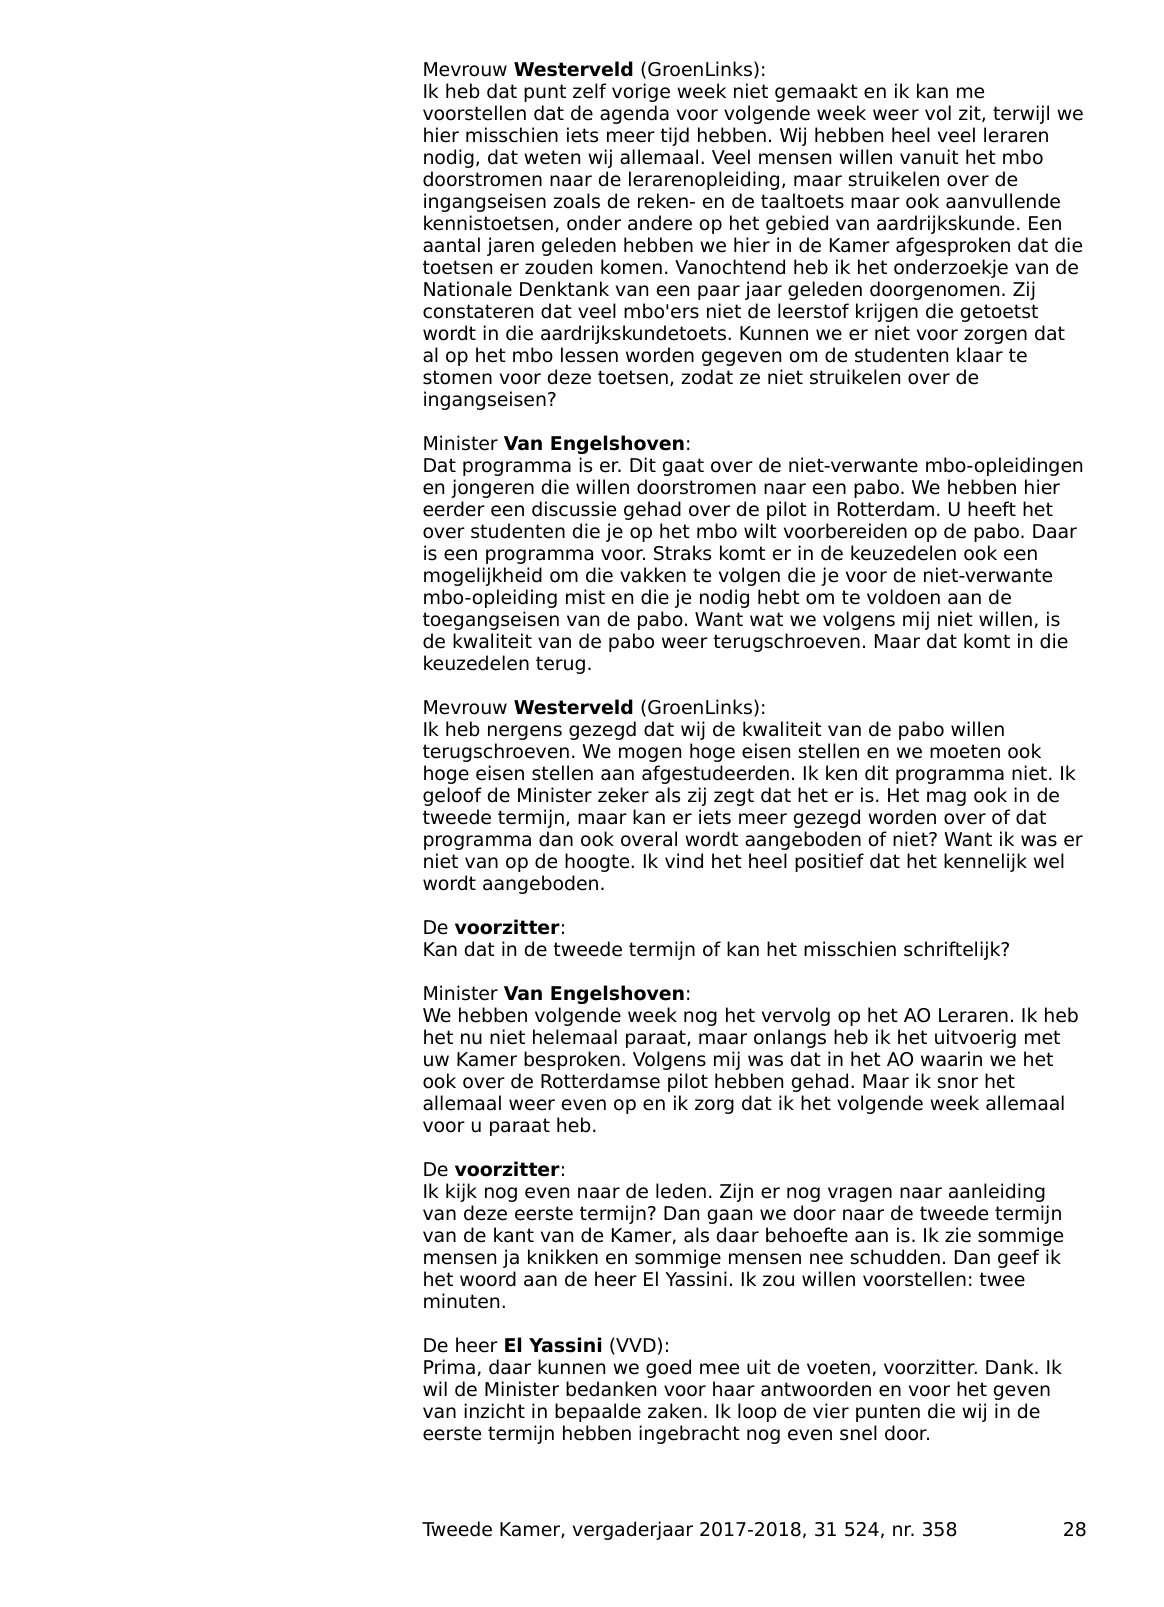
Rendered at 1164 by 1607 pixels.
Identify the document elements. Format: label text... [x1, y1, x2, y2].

text Minister Van Engelshoven: [422, 433, 1087, 455]
text De heer El Yassini (VVD): [422, 1335, 1087, 1357]
text We hebben volgende week nog het vervolg op het AO Leraren. Ik heb het nu niet helemaal paraat, maar onlangs heb ik het uitvoerig met uw Kamer besproken. Volgens mij was dat in het AO waarin we het ook over de Rotterdamse pilot hebben gehad. Maar ik snor het allemaal weer even op en ik zorg dat ik het volgende week allemaal voor u paraat heb. [422, 1005, 1087, 1137]
text Dat programma is er. Dit gaat over de niet-verwante mbo-opleidingen en jongeren die willen doorstromen naar een pabo. We hebben hier eerder een discussie gehad over de pilot in Rotterdam. U heeft het over studenten die je op het mbo wilt voorbereiden op de pabo. Daar is een programma voor. Straks komt er in de keuzedelen ook een mogelijkheid om die vakken te volgen die je voor de niet-verwante mbo-opleiding mist en die je nodig hebt om te voldoen aan de toegangseisen van de pabo. Want wat we volgens mij niet willen, is de kwaliteit van de pabo weer terugschroeven. Maar dat komt in die keuzedelen terug. [422, 455, 1087, 675]
text De voorzitter: [422, 917, 1087, 939]
text Mevrouw Westerveld (GroenLinks): [422, 59, 1087, 81]
text Mevrouw Westerveld (GroenLinks): [422, 697, 1087, 719]
text Ik kijk nog even naar de leden. Zijn er nog vragen naar aanleiding van deze eerste termijn? Dan gaan we door naar de tweede termijn van de kant van de Kamer, als daar behoefte aan is. Ik zie sommige mensen ja knikken en sommige mensen nee schudden. Dan geef ik het woord aan de heer El Yassini. Ik zou willen voorstellen: twee minuten. [422, 1181, 1087, 1313]
text Ik heb nergens gezegd dat wij de kwaliteit van de pabo willen terugschroeven. We mogen hoge eisen stellen en we moeten ook hoge eisen stellen aan afgestudeerden. Ik ken dit programma niet. Ik geloof de Minister zeker als zij zegt dat het er is. Het mag ook in de tweede termijn, maar kan er iets meer gezegd worden over of dat programma dan ook overal wordt aangeboden of niet? Want ik was er niet van op de hoogte. Ik vind het heel positief dat het kennelijk wel wordt aangeboden. [422, 719, 1087, 895]
text Prima, daar kunnen we goed mee uit de voeten, voorzitter. Dank. Ik wil de Minister bedanken voor haar antwoorden en voor het geven van inzicht in bepaalde zaken. Ik loop de vier punten die wij in de eerste termijn hebben ingebracht nog even snel door. [422, 1357, 1087, 1445]
text Minister Van Engelshoven: [422, 983, 1087, 1005]
text De voorzitter: [422, 1159, 1087, 1181]
text Ik heb dat punt zelf vorige week niet gemaakt en ik kan me voorstellen dat de agenda voor volgende week weer vol zit, terwijl we hier misschien iets meer tijd hebben. Wij hebben heel veel leraren nodig, dat weten wij allemaal. Veel mensen willen vanuit het mbo doorstromen naar de lerarenopleiding, maar struikelen over de ingangseisen zoals de reken- en de taaltoets maar ook aanvullende kennistoetsen, onder andere op het gebied van aardrijkskunde. Een aantal jaren geleden hebben we hier in de Kamer afgesproken dat die toetsen er zouden komen. Vanochtend heb ik het onderzoekje van de Nationale Denktank van een paar jaar geleden doorgenomen. Zij constateren dat veel mbo'ers niet de leerstof krijgen die getoetst wordt in die aardrijkskundetoets. Kunnen we er niet voor zorgen dat al op het mbo lessen worden gegeven om de studenten klaar te stomen voor deze toetsen, zodat ze niet struikelen over de ingangseisen? [422, 81, 1087, 411]
text Kan dat in de tweede termijn of kan het misschien schriftelijk? [422, 939, 1087, 961]
